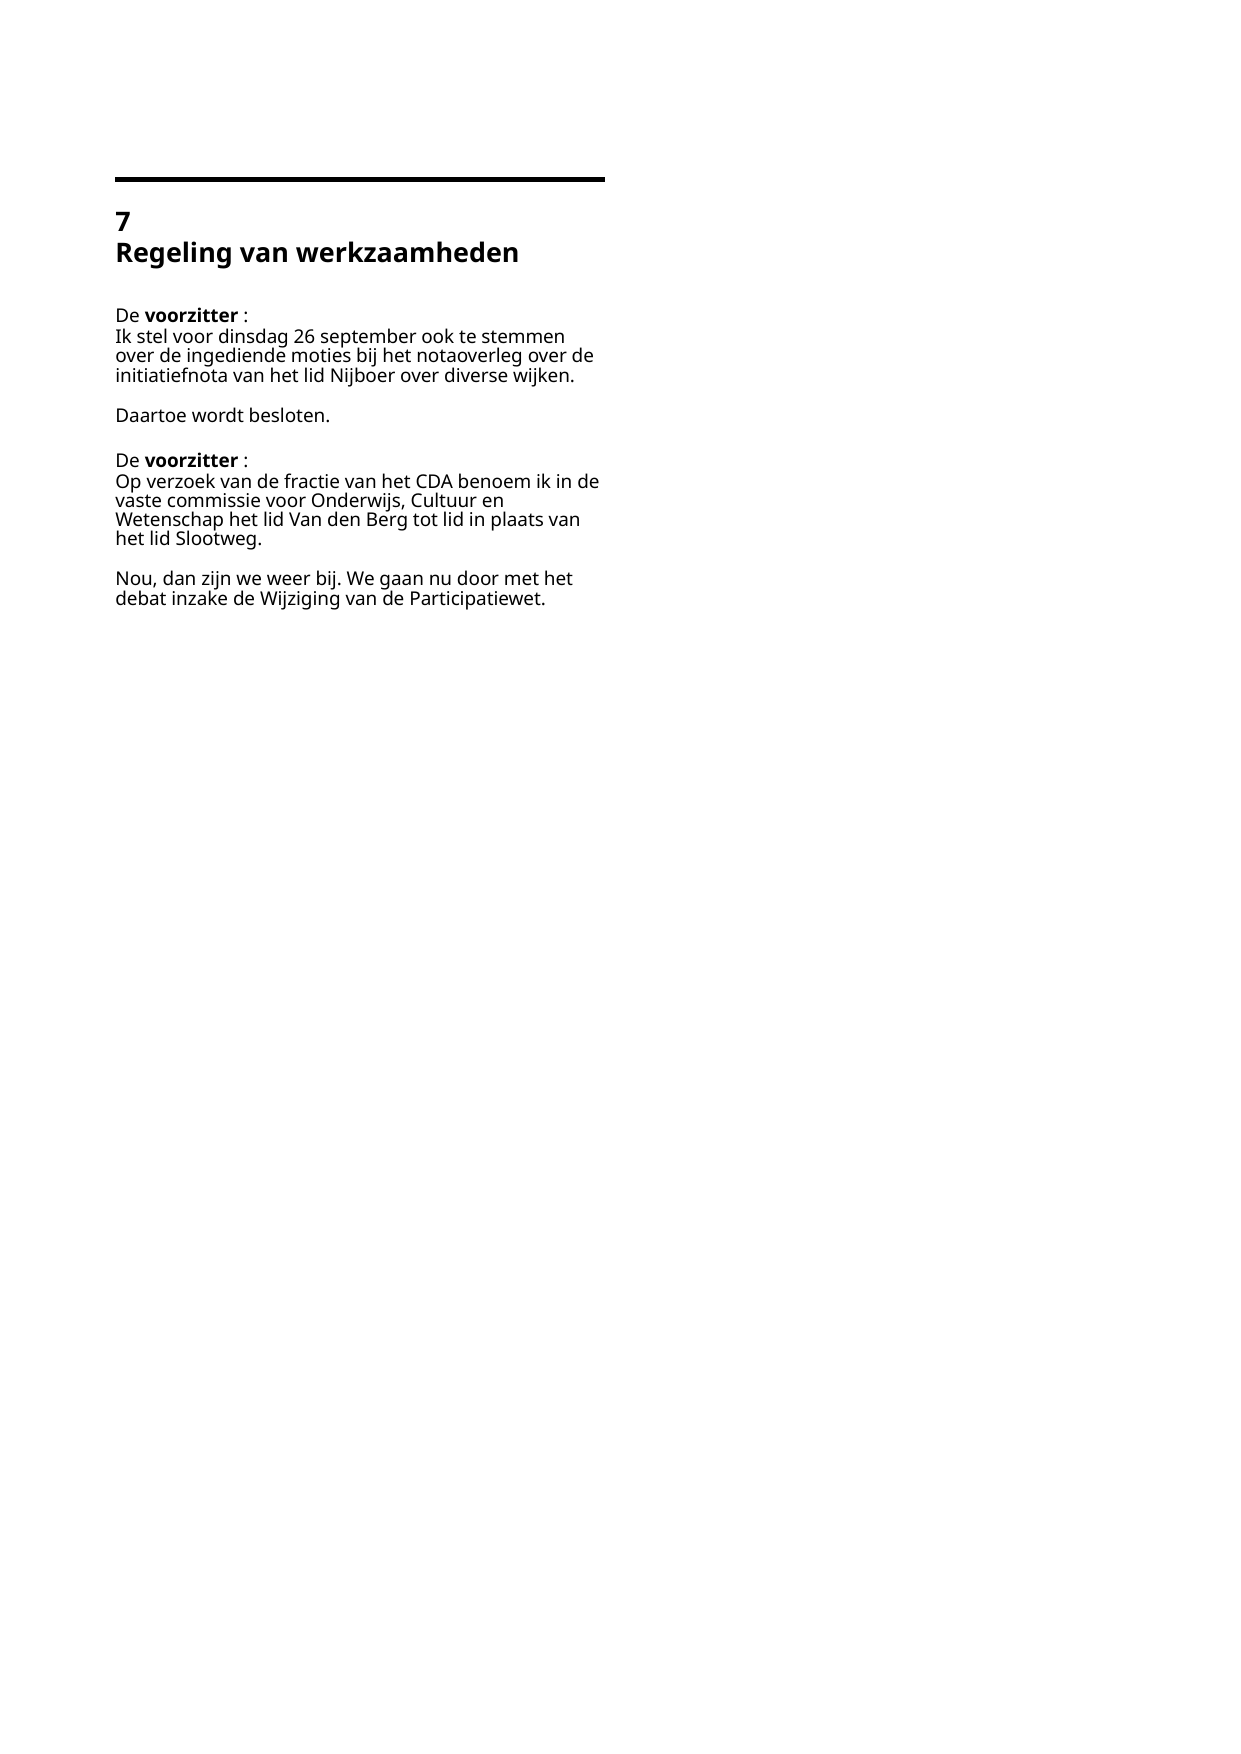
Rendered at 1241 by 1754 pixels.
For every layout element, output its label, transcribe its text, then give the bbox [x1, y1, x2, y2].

text Ik stel voor dinsdag 26 september ook te stemmen over de ingediende moties bij het notaoverleg over de initiatiefnota van het lid Nijboer over diverse wijken. [115, 328, 605, 386]
text Daartoe wordt besloten. [115, 407, 605, 426]
text De voorzitter : [115, 447, 605, 473]
text Nou, dan zijn we weer bij. We gaan nu door met het debat inzake de Wijziging van de Participatiewet. [115, 570, 605, 609]
text De voorzitter : [115, 302, 605, 328]
text Regeling van werkzaamheden [115, 239, 605, 283]
text 7 [115, 203, 605, 239]
text Op verzoek van de fractie van het CDA benoem ik in de vaste commissie voor Onderwijs, Cultuur en Wetenschap het lid Van den Berg tot lid in plaats van het lid Slootweg. [115, 473, 605, 550]
